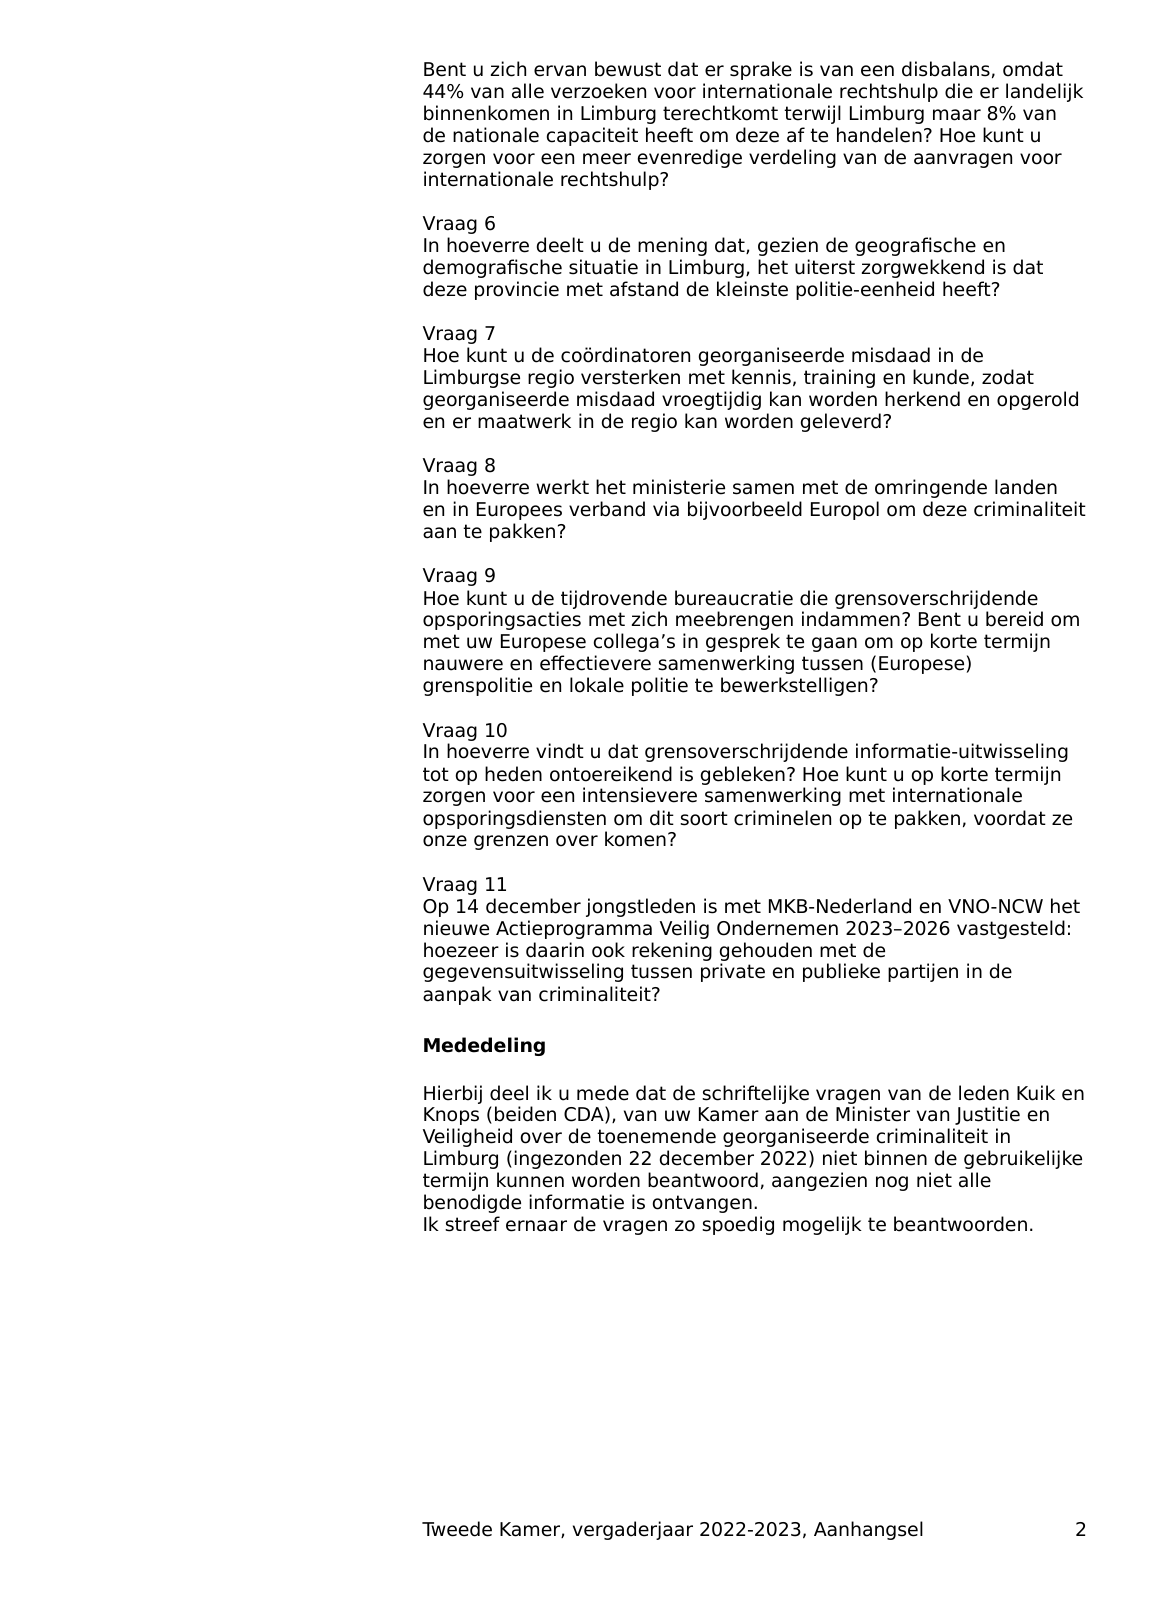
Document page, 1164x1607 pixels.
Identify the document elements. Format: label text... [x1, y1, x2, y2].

subtitle Mededeling [422, 1035, 1087, 1057]
text Vraag 8 [422, 455, 1087, 477]
text Vraag 11 [422, 873, 1087, 896]
text Hoe kunt u de tijdrovende bureaucratie die grensoverschrijdende opsporingsacties met zich meebrengen indammen? Bent u bereid om met uw Europese collega’s in gesprek te gaan om op korte termijn nauwere en effectievere samenwerking tussen (Europese) grenspolitie en lokale politie te bewerkstelligen? [422, 587, 1087, 697]
text Vraag 10 [422, 719, 1087, 741]
text In hoeverre werkt het ministerie samen met de omringende landen en in Europees verband via bijvoorbeeld Europol om deze criminaliteit aan te pakken? [422, 477, 1087, 543]
text In hoeverre vindt u dat grensoverschrijdende informatie-uitwisseling tot op heden ontoereikend is gebleken? Hoe kunt u op korte termijn zorgen voor een intensievere samenwerking met internationale opsporingsdiensten om dit soort criminelen op te pakken, voordat ze onze grenzen over komen? [422, 741, 1087, 851]
text Hierbij deel ik u mede dat de schriftelijke vragen van de leden Kuik en Knops (beiden CDA), van uw Kamer aan de Minister van Justitie en Veiligheid over de toenemende georganiseerde criminaliteit in Limburg (ingezonden 22 december 2022) niet binnen de gebruikelijke termijn kunnen worden beantwoord, aangezien nog niet alle benodigde informatie is ontvangen. [422, 1082, 1087, 1214]
text Bent u zich ervan bewust dat er sprake is van een disbalans, omdat 44% van alle verzoeken voor internationale rechtshulp die er landelijk binnenkomen in Limburg terechtkomt terwijl Limburg maar 8% van de nationale capaciteit heeft om deze af te handelen? Hoe kunt u zorgen voor een meer evenredige verdeling van de aanvragen voor internationale rechtshulp? [422, 59, 1087, 191]
text Hoe kunt u de coördinatoren georganiseerde misdaad in de Limburgse regio versterken met kennis, training en kunde, zodat georganiseerde misdaad vroegtijdig kan worden herkend en opgerold en er maatwerk in de regio kan worden geleverd? [422, 345, 1087, 433]
text Ik streef ernaar de vragen zo spoedig mogelijk te beantwoorden. [422, 1214, 1087, 1236]
text In hoeverre deelt u de mening dat, gezien de geografische en demografische situatie in Limburg, het uiterst zorgwekkend is dat deze provincie met afstand de kleinste politie-eenheid heeft? [422, 235, 1087, 301]
text Vraag 7 [422, 323, 1087, 345]
text Vraag 9 [422, 565, 1087, 587]
text Op 14 december jongstleden is met MKB-Nederland en VNO-NCW het nieuwe Actieprogramma Veilig Ondernemen 2023–2026 vastgesteld: hoezeer is daarin ook rekening gehouden met de gegevensuitwisseling tussen private en publieke partijen in de aanpak van criminaliteit? [422, 896, 1087, 1005]
text Vraag 6 [422, 213, 1087, 235]
